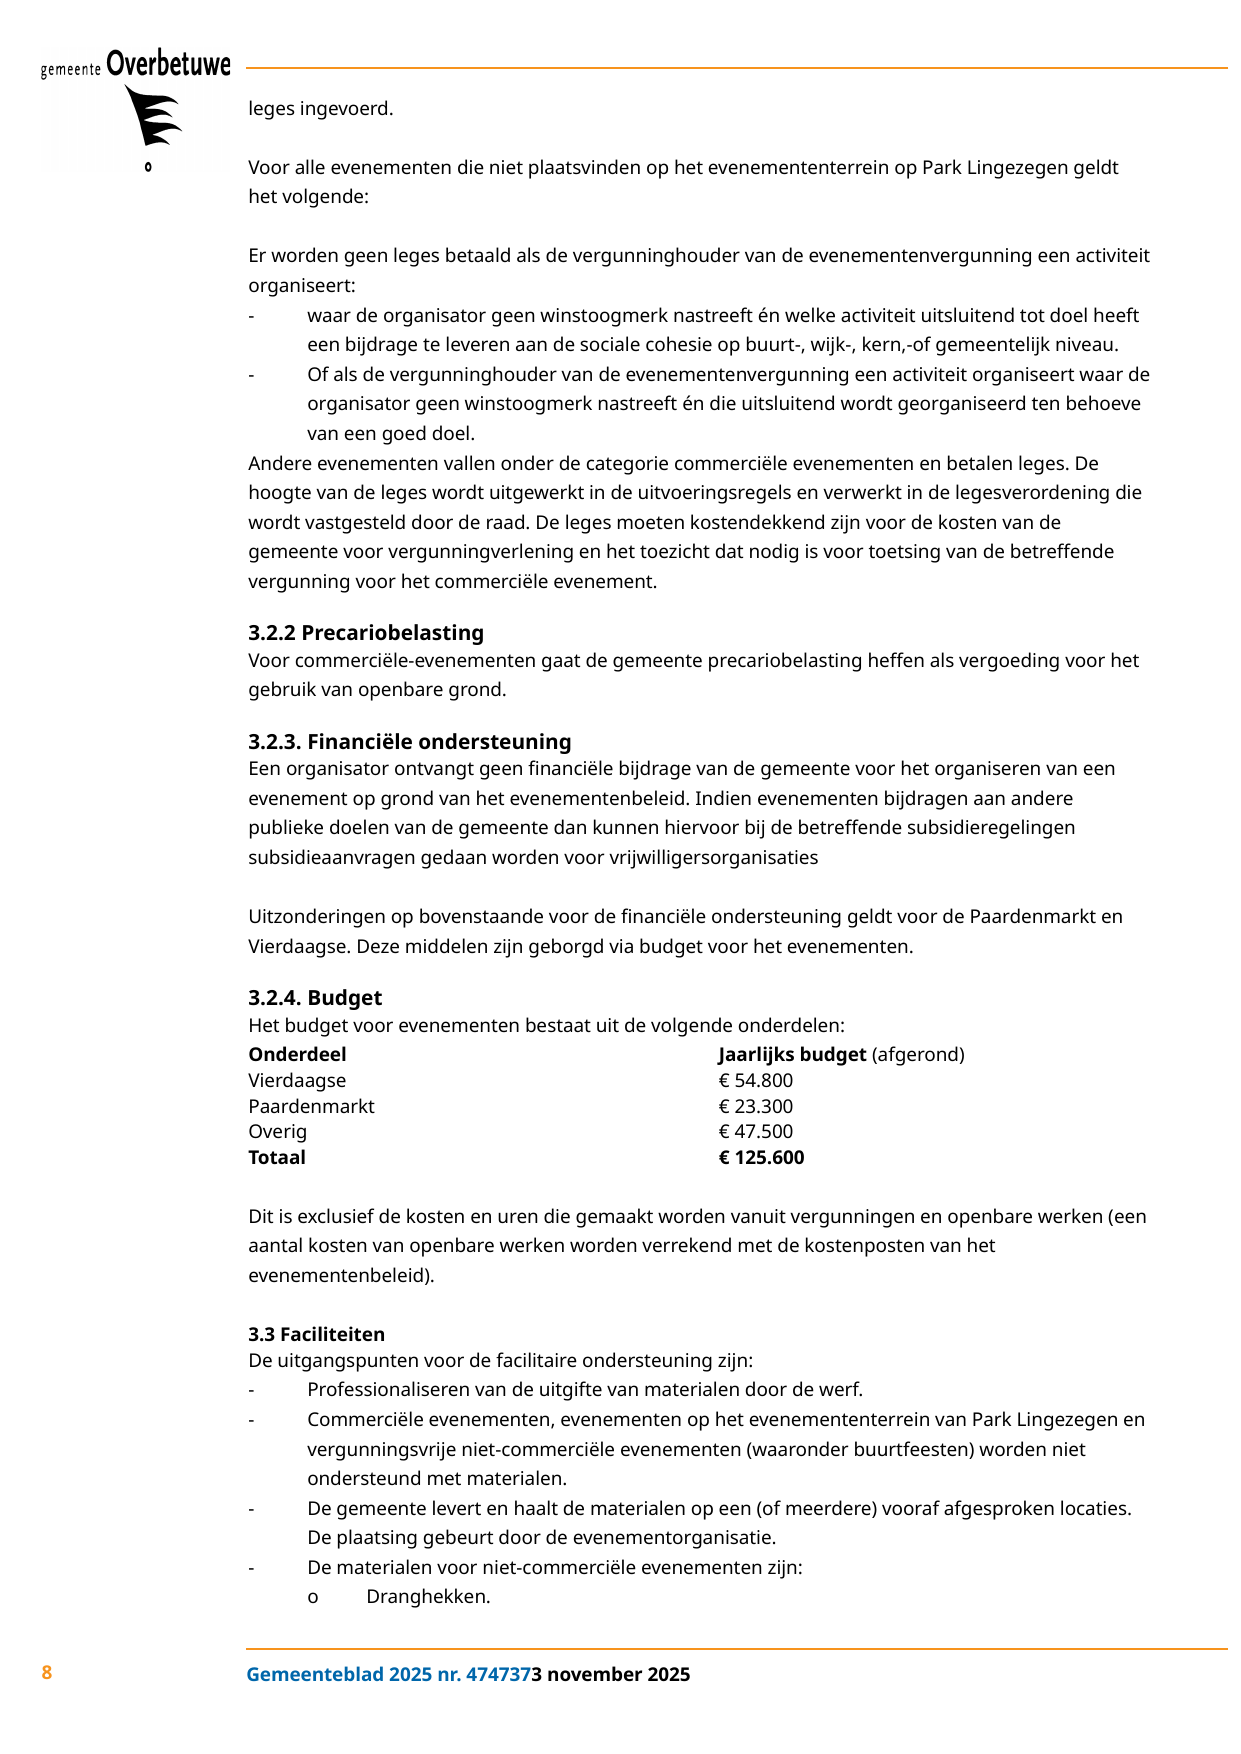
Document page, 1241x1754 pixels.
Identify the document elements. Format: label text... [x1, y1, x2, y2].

text leges ingevoerd. [248, 95, 1152, 121]
list De gemeente levert en haalt de materialen op een (of meerdere) vooraf afgesproken locaties. De plaatsing gebeurt door de evenementorganisatie. [248, 1495, 1152, 1550]
table_cell € 54.800 [719, 1067, 1152, 1093]
text Er worden geen leges betaald als de vergunninghouder van de evenementenvergunning een activiteit organiseert: [248, 243, 1152, 298]
table_cell € 47.500 [719, 1119, 1152, 1144]
table_header Onderdeel [248, 1041, 719, 1067]
table_cell € 125.600 [719, 1144, 1152, 1170]
text Andere evenementen vallen onder de categorie commerciële evenementen en betalen leges. De hoogte van de leges wordt uitgewerkt in de uitvoeringsregels en verwerkt in de legesverordening die wordt vastgesteld door de raad. De leges moeten kostendekkend zijn voor de kosten van de gemeente voor vergunningverlening en het toezicht dat nodig is voor toetsing van de betreffende vergunning voor het commerciële evenement. [248, 450, 1152, 594]
text De uitgangspunten voor de facilitaire ondersteuning zijn: [248, 1347, 1152, 1373]
table_header Jaarlijks budget (afgerond) [719, 1041, 1152, 1067]
table_cell Vierdaagse [248, 1067, 719, 1093]
list Dranghekken. [307, 1584, 1152, 1609]
text Het budget voor evenementen bestaat uit de volgende onderdelen: [248, 1012, 1152, 1037]
text Uitzonderingen op bovenstaande voor de financiële ondersteuning geldt voor de Paardenmarkt en Vierdaagse. Deze middelen zijn geborgd via budget voor het evenementen. [248, 903, 1152, 959]
table_cell Totaal [248, 1144, 719, 1170]
text 3.2.2 Precariobelasting [248, 618, 1152, 647]
text Voor alle evenementen die niet plaatsvinden op het evenemententerrein op Park Lingezegen geldt het volgende: [248, 154, 1152, 209]
text Dit is exclusief de kosten en uren die gemaakt worden vanuit vergunningen en openbare werken (een aantal kosten van openbare werken worden verrekend met de kostenposten van het evenementenbeleid). [248, 1203, 1152, 1288]
text Een organisator ontvangt geen financiële bijdrage van de gemeente voor het organiseren van een evenement op grond van het evenementenbeleid. Indien evenementen bijdragen aan andere publieke doelen van de gemeente dan kunnen hiervoor bij de betreffende subsidieregelingen subsidieaanvragen gedaan worden voor vrijwilligersorganisaties [248, 755, 1152, 870]
list Professionaliseren van de uitgifte van materialen door de werf. [248, 1377, 1152, 1402]
text Voor commerciële-evenementen gaat de gemeente precariobelasting heffen als vergoeding voor het gebruik van openbare grond. [248, 647, 1152, 702]
table_cell Paardenmarkt [248, 1093, 719, 1119]
list waar de organisator geen winstoogmerk nastreeft én welke activiteit uitsluitend tot doel heeft een bijdrage te leveren aan de sociale cohesie op buurt-, wijk-, kern,-of gemeentelijk niveau. [248, 302, 1152, 357]
table_cell € 23.300 [719, 1093, 1152, 1119]
table_cell Overig [248, 1119, 719, 1144]
text 3.2.4. Budget [248, 983, 1152, 1012]
picture [41, 47, 231, 172]
list Commerciële evenementen, evenementen op het evenemententerrein van Park Lingezegen en vergunningsvrije niet-commerciële evenementen (waaronder buurtfeesten) worden niet ondersteund met materialen. [248, 1406, 1152, 1491]
list Of als de vergunninghouder van de evenementenvergunning een activiteit organiseert waar de organisator geen winstoogmerk nastreeft én die uitsluitend wordt georganiseerd ten behoeve van een goed doel. [248, 361, 1152, 446]
text 3.2.3. Financiële ondersteuning [248, 727, 1152, 755]
list De materialen voor niet-commerciële evenementen zijn: [248, 1554, 1152, 1580]
text 3.3 Faciliteiten [248, 1321, 1152, 1347]
